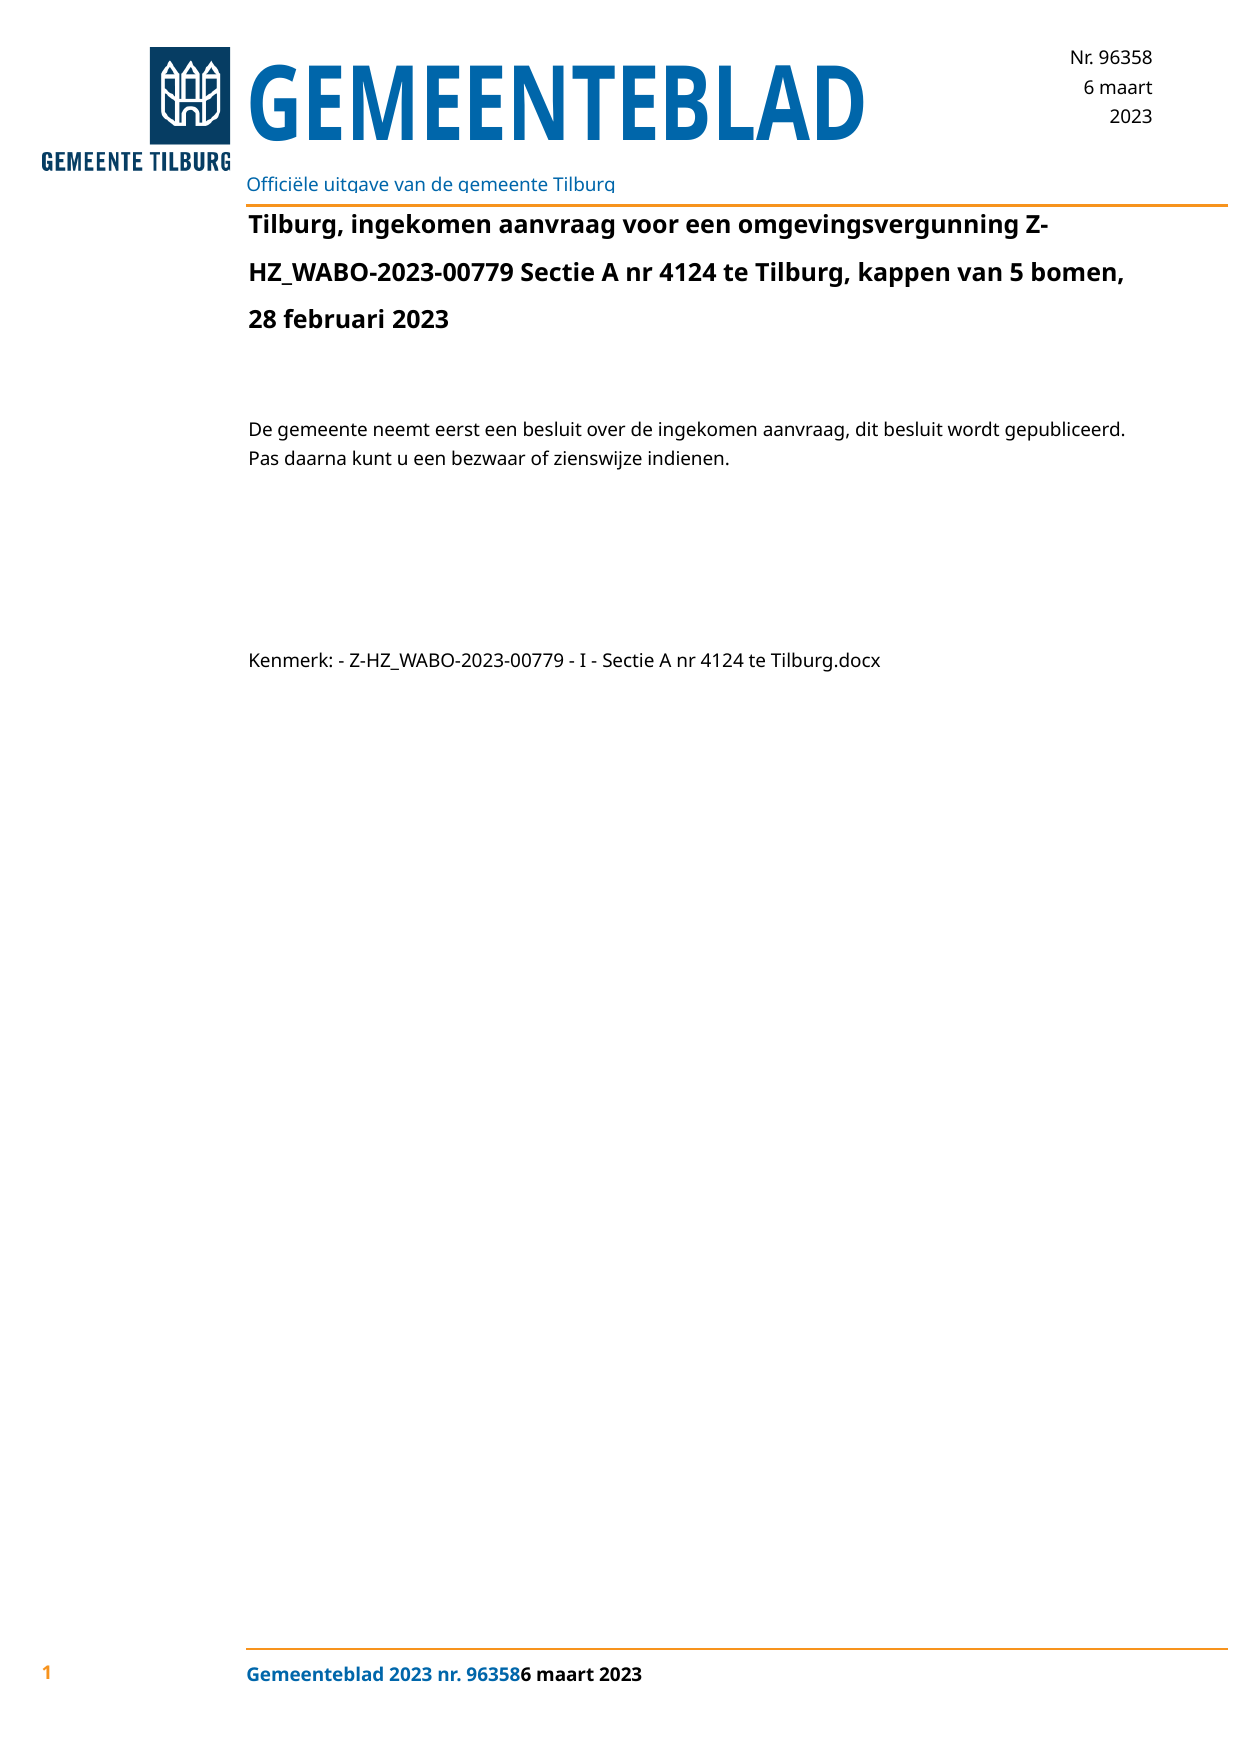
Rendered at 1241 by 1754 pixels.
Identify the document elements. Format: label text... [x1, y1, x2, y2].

text Kenmerk: - Z-HZ_WABO-2023-00779 - I - Sectie A nr 4124 te Tilburg.docx [248, 647, 1152, 673]
text Tilburg, ingekomen aanvraag voor een omgevingsvergunning Z-HZ_WABO-2023-00779 Sectie A nr 4124 te Tilburg, kappen van 5 bomen, 28 februari 2023 [248, 207, 1152, 336]
picture [41, 47, 231, 172]
text De gemeente neemt eerst een besluit over de ingekomen aanvraag, dit besluit wordt gepubliceerd. Pas daarna kunt u een bezwaar of zienswijze indienen. [248, 416, 1152, 471]
